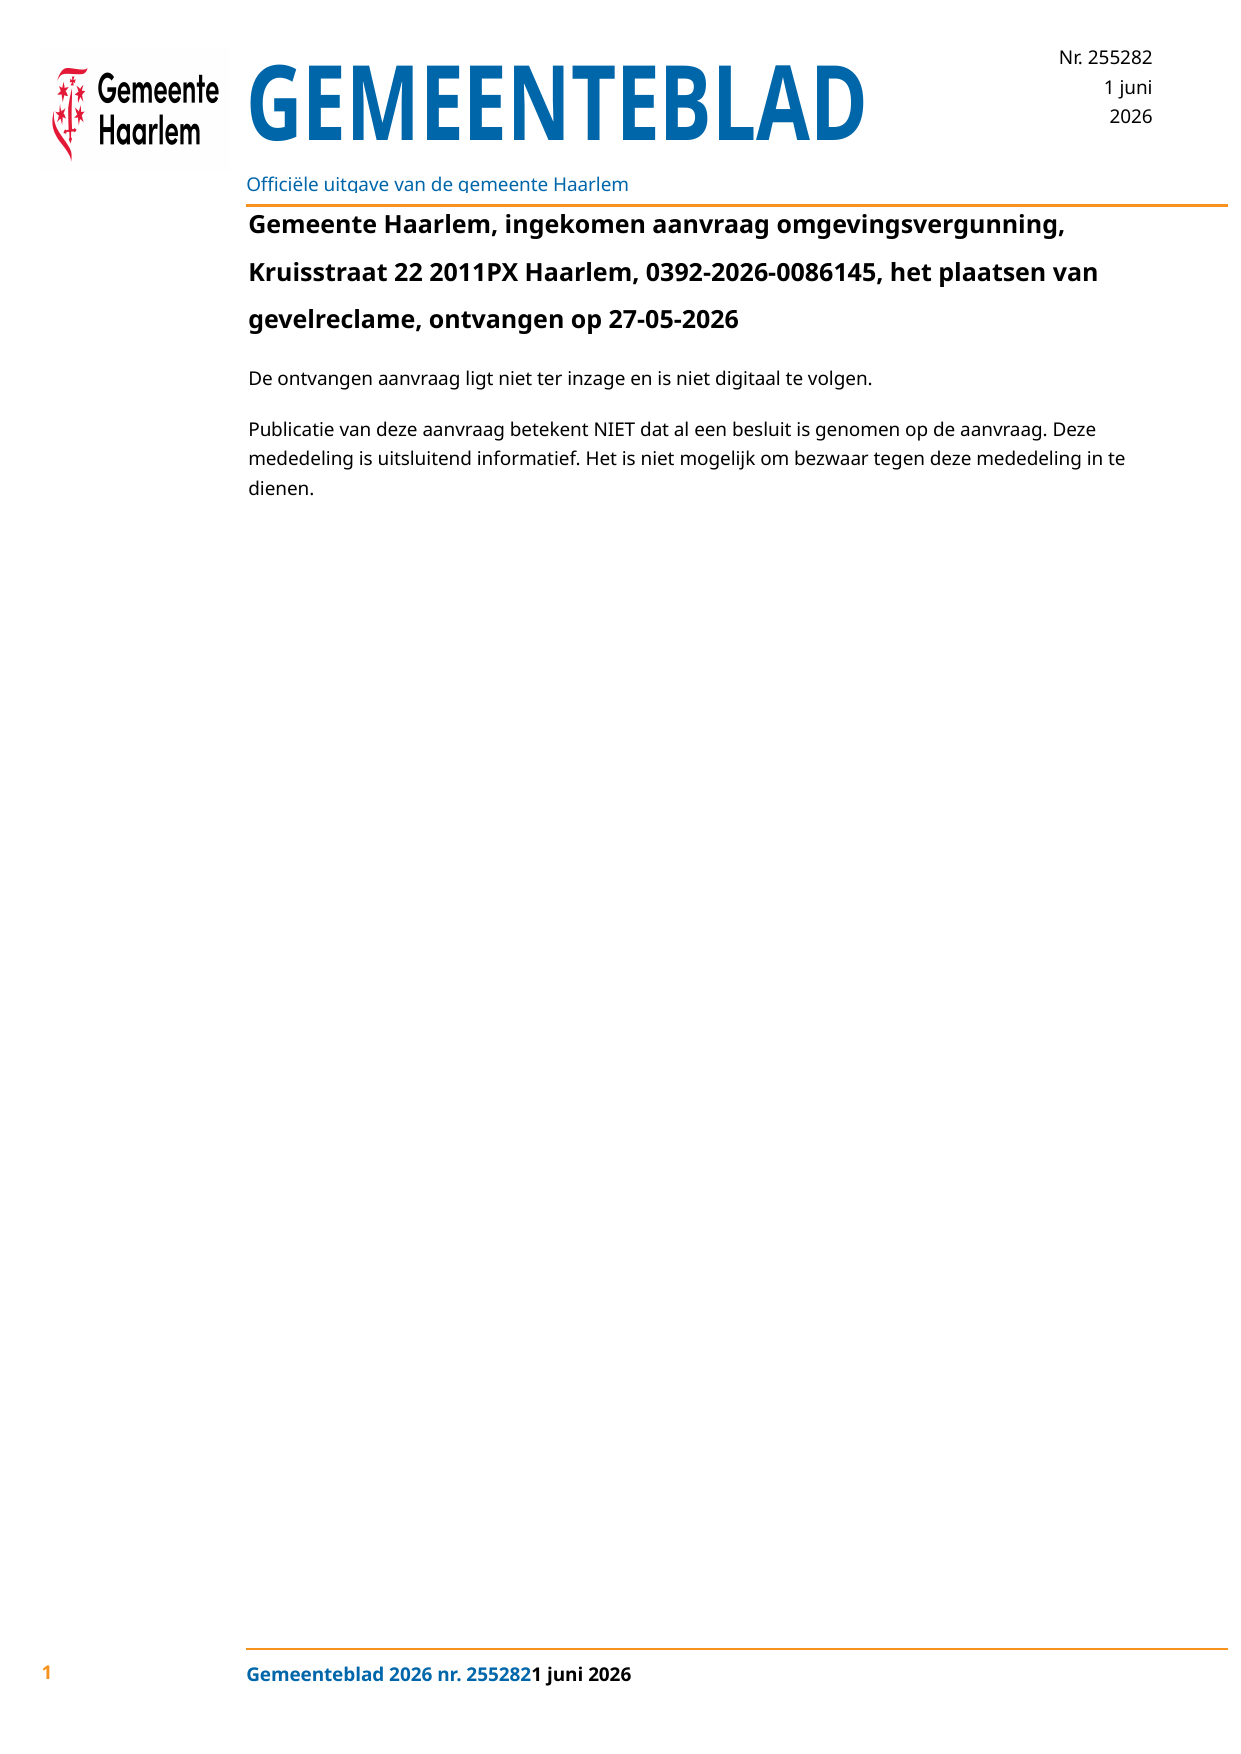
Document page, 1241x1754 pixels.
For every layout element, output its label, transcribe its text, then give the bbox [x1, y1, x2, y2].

picture [41, 47, 231, 172]
text Publicatie van deze aanvraag betekent NIET dat al een besluit is genomen op de aanvraag. Deze mededeling is uitsluitend informatief. Het is niet mogelijk om bezwaar tegen deze mededeling in te dienen. [248, 416, 1152, 501]
text Gemeente Haarlem, ingekomen aanvraag omgevingsvergunning, Kruisstraat 22 2011PX Haarlem, 0392-2026-0086145, het plaatsen van gevelreclame, ontvangen op 27-05-2026 [248, 207, 1152, 336]
text De ontvangen aanvraag ligt niet ter inzage en is niet digitaal te volgen. [248, 366, 1152, 391]
